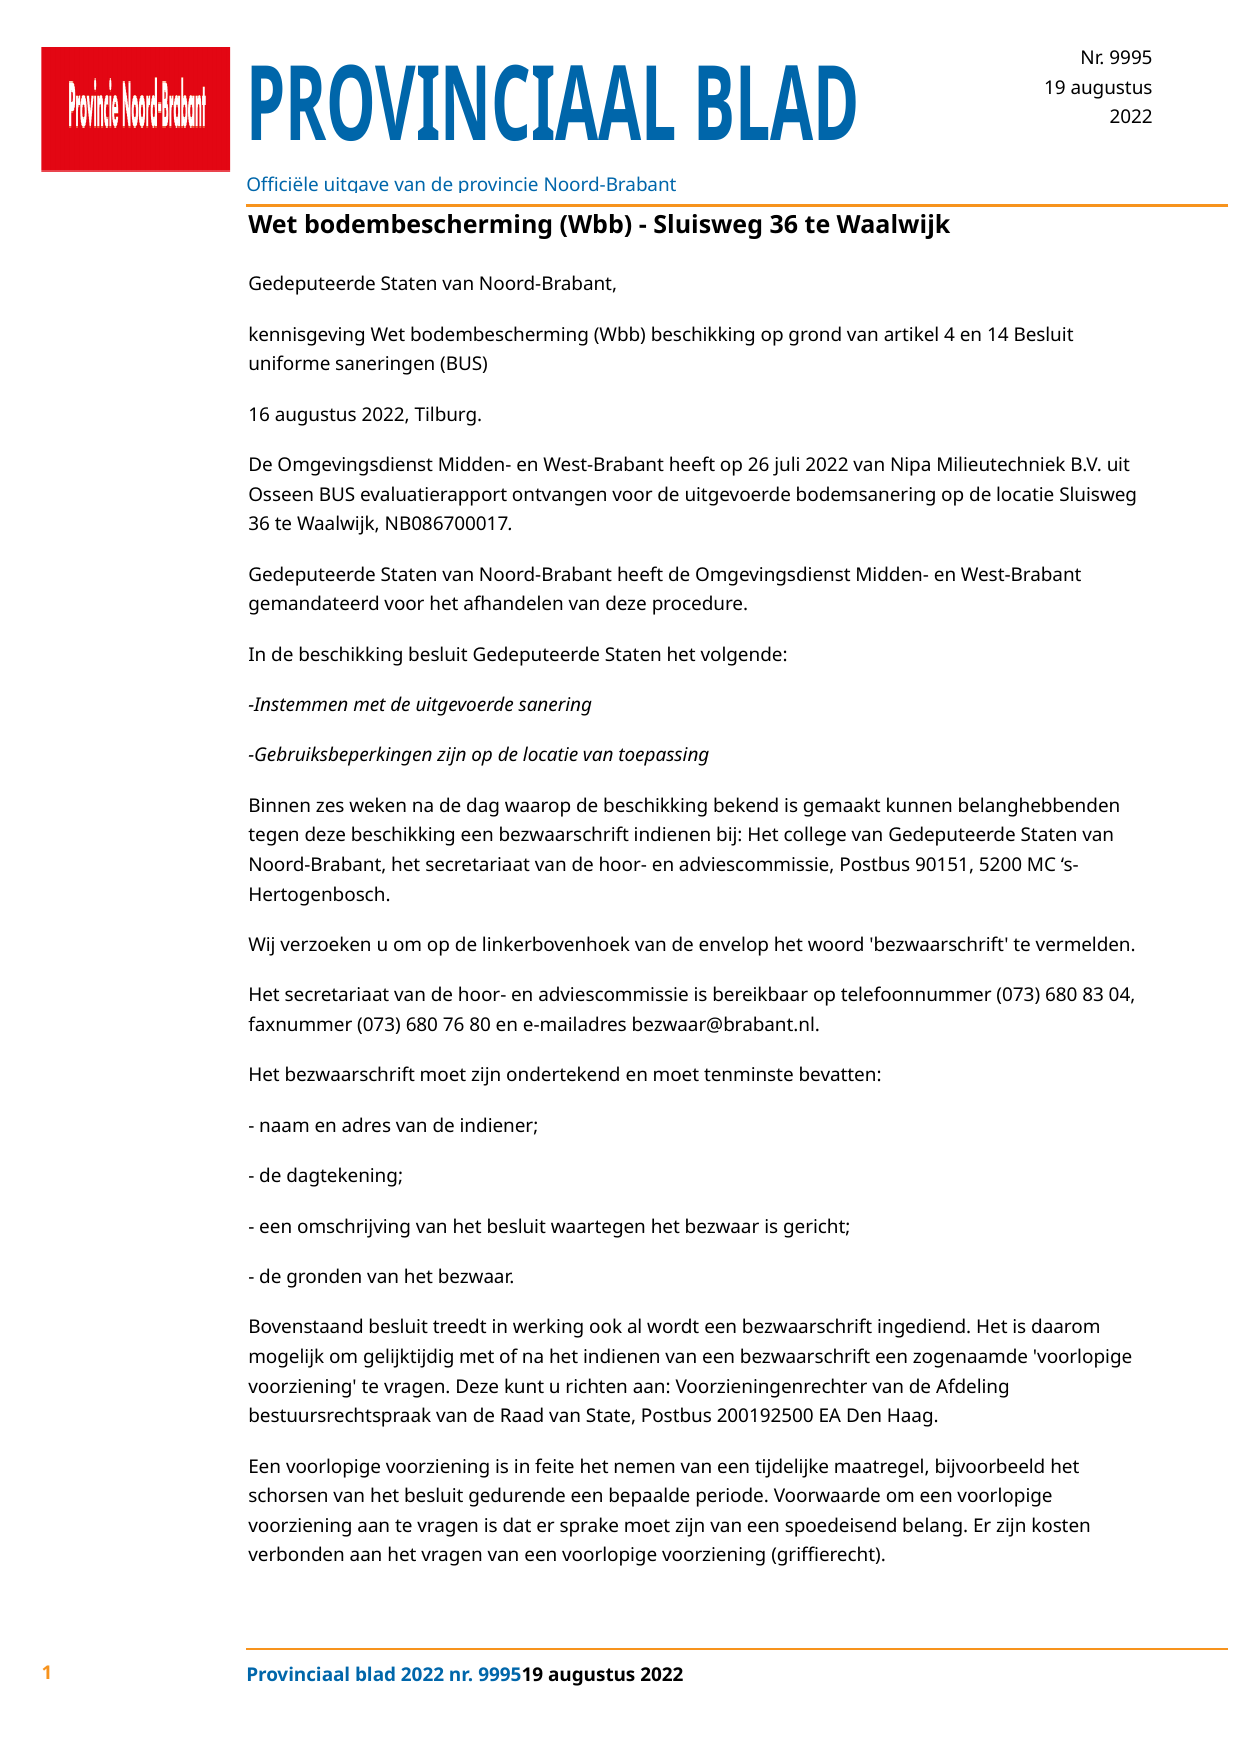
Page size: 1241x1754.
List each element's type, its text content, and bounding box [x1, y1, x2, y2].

text Wij verzoeken u om op de linkerbovenhoek van de envelop het woord 'bezwaarschrift' te vermelden. [248, 931, 1152, 957]
text De Omgevingsdienst Midden- en West-Brabant heeft op 26 juli 2022 van Nipa Milieutechniek B.V. uit Osseen BUS evaluatierapport ontvangen voor de uitgevoerde bodemsanering op de locatie Sluisweg 36 te Waalwijk, NB086700017. [248, 451, 1152, 536]
text - de dagtekening; [248, 1162, 1152, 1188]
text - de gronden van het bezwaar. [248, 1263, 1152, 1289]
text -Gebruiksbeperkingen zijn op de locatie van toepassing [248, 742, 1152, 767]
text - naam en adres van de indiener; [248, 1112, 1152, 1138]
text 16 augustus 2022, Tilburg. [248, 401, 1152, 426]
text In de beschikking besluit Gedeputeerde Staten het volgende: [248, 641, 1152, 666]
text Gedeputeerde Staten van Noord-Brabant heeft de Omgevingsdienst Midden- en West-Brabant gemandateerd voor het afhandelen van deze procedure. [248, 561, 1152, 616]
text Gedeputeerde Staten van Noord-Brabant, [248, 270, 1152, 296]
text - een omschrijving van het besluit waartegen het bezwaar is gericht; [248, 1213, 1152, 1238]
text Het secretariaat van de hoor- en adviescommissie is bereikbaar op telefoonnummer (073) 680 83 04, faxnummer (073) 680 76 80 en e-mailadres bezwaar@brabant.nl. [248, 982, 1152, 1037]
text -Instemmen met de uitgevoerde sanering [248, 691, 1152, 717]
text kennisgeving Wet bodembescherming (Wbb) beschikking op grond van artikel 4 en 14 Besluit uniforme saneringen (BUS) [248, 321, 1152, 376]
picture [41, 47, 231, 172]
text Het bezwaarschrift moet zijn ondertekend en moet tenminste bevatten: [248, 1062, 1152, 1087]
text Binnen zes weken na de dag waarop de beschikking bekend is gemaakt kunnen belanghebbenden tegen deze beschikking een bezwaarschrift indienen bij: Het college van Gedeputeerde Staten van Noord-Brabant, het secretariaat van de hoor- en adviescommissie, Postbus 90151, 5200 MC ‘s-Hertogenbosch. [248, 792, 1152, 906]
text Een voorlopige voorziening is in feite het nemen van een tijdelijke maatregel, bijvoorbeeld het schorsen van het besluit gedurende een bepaalde periode. Voorwaarde om een voorlopige voorziening aan te vragen is dat er sprake moet zijn van een spoedeisend belang. Er zijn kosten verbonden aan het vragen van een voorlopige voorziening (griffierecht). [248, 1453, 1152, 1567]
text Bovenstaand besluit treedt in werking ook al wordt een bezwaarschrift ingediend. Het is daarom mogelijk om gelijktijdig met of na het indienen van een bezwaarschrift een zogenaamde 'voorlopige voorziening' te vragen. Deze kunt u richten aan: Voorzieningenrechter van de Afdeling bestuursrechtspraak van de Raad van State, Postbus 200192500 EA Den Haag. [248, 1314, 1152, 1428]
text Wet bodembescherming (Wbb) - Sluisweg 36 te Waalwijk [248, 207, 1152, 241]
